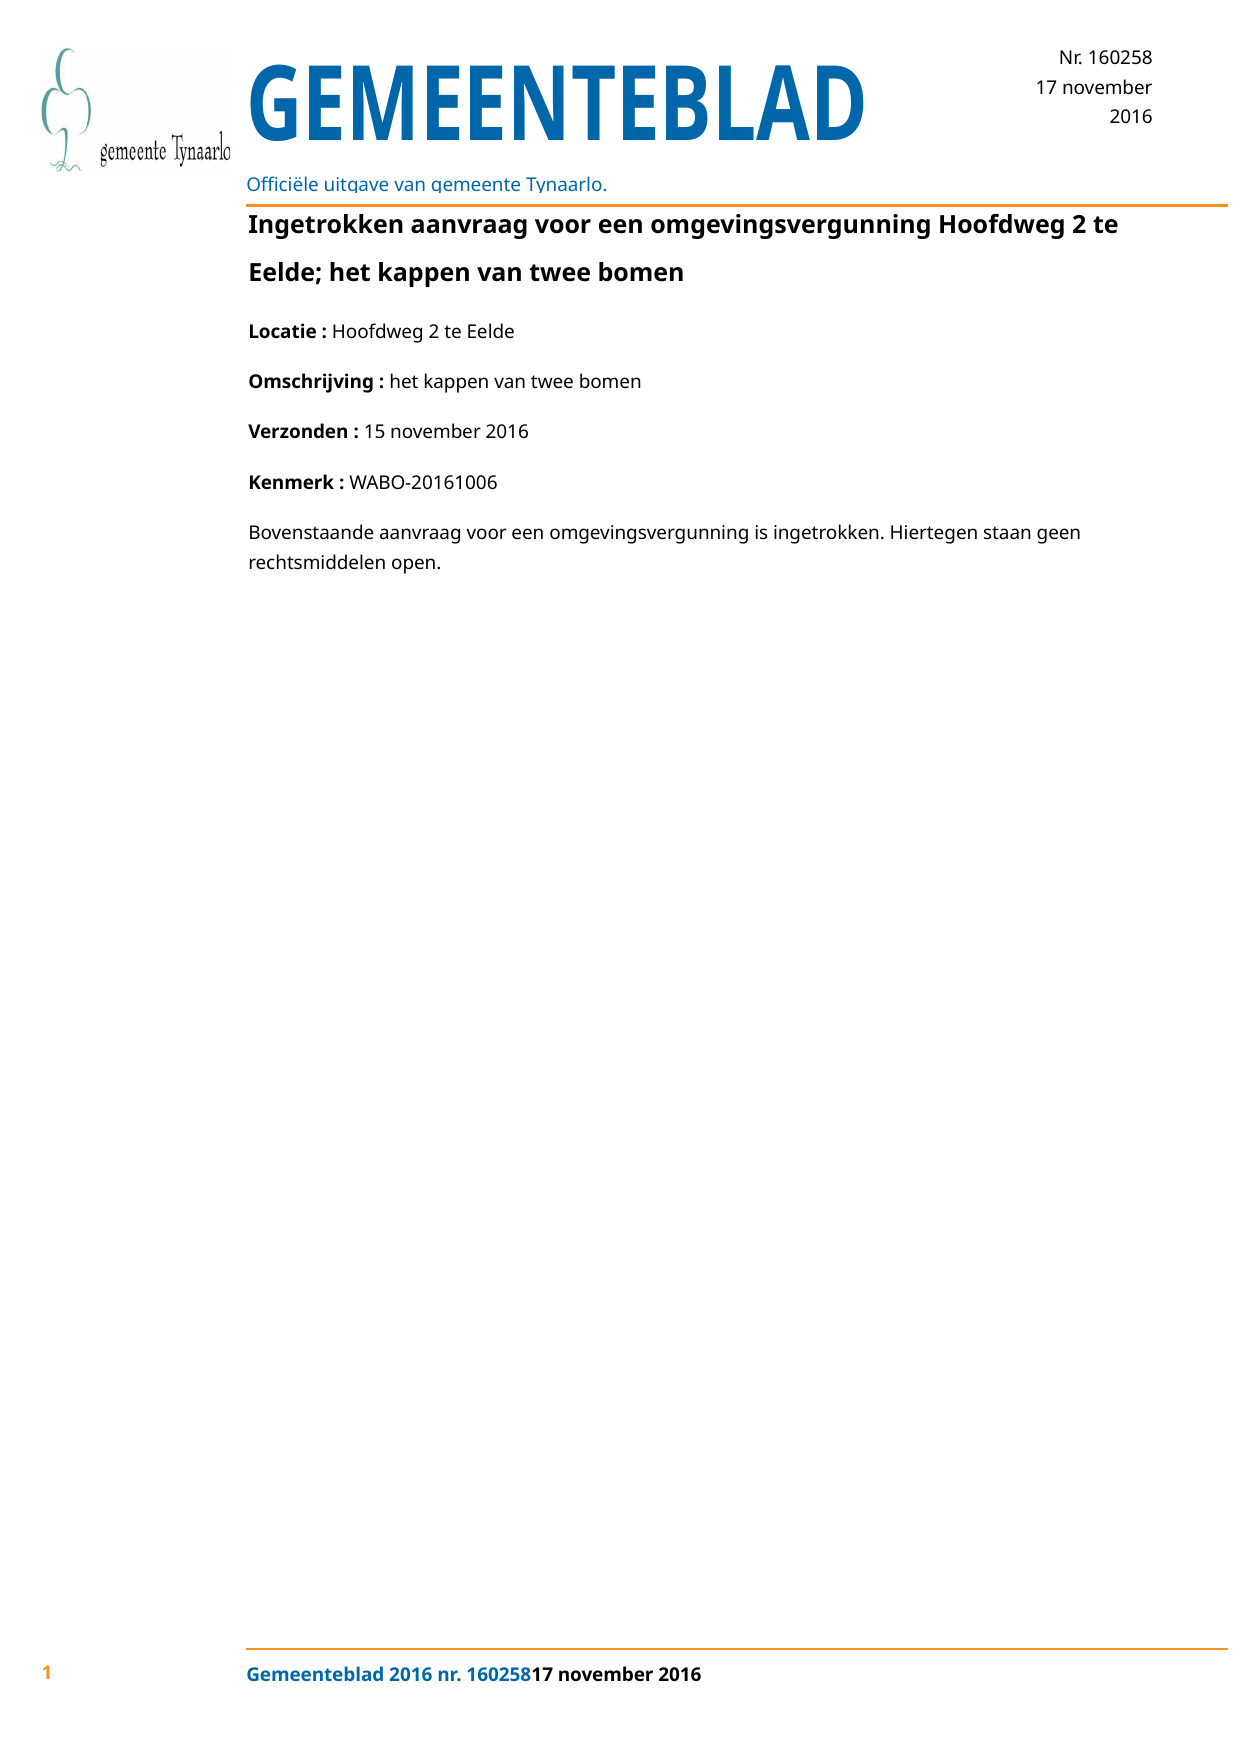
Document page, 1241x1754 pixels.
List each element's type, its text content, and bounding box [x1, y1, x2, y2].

text Kenmerk : WABO-20161006 [248, 469, 1152, 495]
text Bovenstaande aanvraag voor een omgevingsvergunning is ingetrokken. Hiertegen staan geen rechtsmiddelen open. [248, 519, 1152, 575]
text Verzonden : 15 november 2016 [248, 419, 1152, 444]
text Omschrijving : het kappen van twee bomen [248, 368, 1152, 394]
picture [41, 47, 231, 172]
text Locatie : Hoofdweg 2 te Eelde [248, 318, 1152, 344]
text Ingetrokken aanvraag voor een omgevingsvergunning Hoofdweg 2 te Eelde; het kappen van twee bomen [248, 207, 1152, 288]
